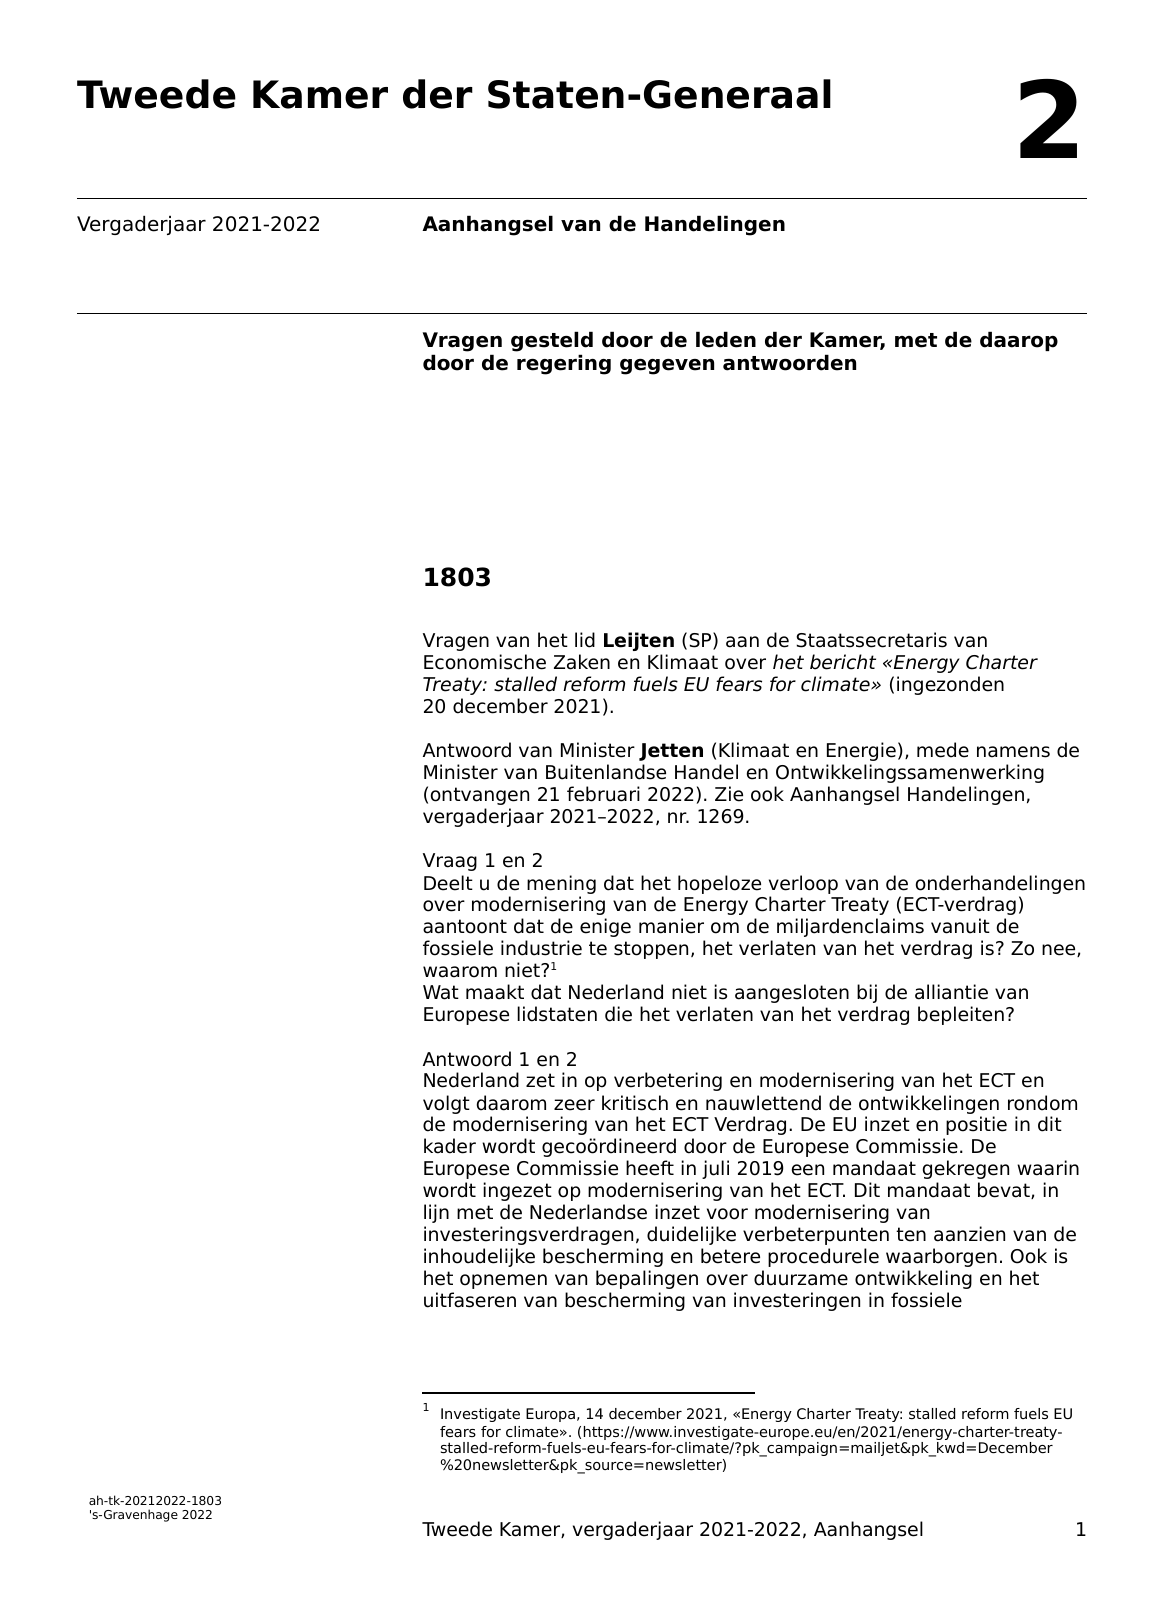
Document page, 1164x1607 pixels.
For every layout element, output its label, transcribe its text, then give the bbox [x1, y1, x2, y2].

text Wat maakt dat Nederland niet is aangesloten bij de alliantie van Europese lidstaten die het verlaten van het verdrag bepleiten? [422, 982, 1087, 1026]
text Antwoord 1 en 2 [422, 1048, 1087, 1070]
text Vragen van het lid Leijten (SP) aan de Staatssecretaris van Economische Zaken en Klimaat over het bericht «Energy Charter Treaty: stalled reform fuels EU fears for climate» (ingezonden 20 december 2021). [422, 630, 1087, 718]
text Deelt u de mening dat het hopeloze verloop van de onderhandelingen over modernisering van de Energy Charter Treaty (ECT-verdrag) aantoont dat de enige manier om de miljardenclaims vanuit de fossiele industrie te stoppen, het verlaten van het verdrag is? Zo nee, waarom niet? [422, 872, 1087, 982]
text ah-tk-20212022-1803 [88, 1494, 323, 1508]
text 's-Gravenhage 2022 [88, 1508, 323, 1522]
text Nederland zet in op verbetering en modernisering van het ECT en volgt daarom zeer kritisch en nauwlettend de ontwikkelingen rondom de modernisering van het ECT Verdrag. De EU inzet en positie in dit kader wordt gecoördineerd door de Europese Commissie. De Europese Commissie heeft in juli 2019 een mandaat gekregen waarin wordt ingezet op modernisering van het ECT. Dit mandaat bevat, in lijn met de Nederlandse inzet voor modernisering van investeringsverdragen, duidelijke verbeterpunten ten aanzien van de inhoudelijke bescherming en betere procedurele waarborgen. Ook is het opnemen van bepalingen over duurzame ontwikkeling en het uitfaseren van bescherming van investeringen in fossiele [422, 1070, 1087, 1312]
table_cell Aanhangsel van de Handelingen [422, 199, 1087, 313]
text 1803 [422, 563, 1087, 592]
table_header Tweede Kamer der Staten-Generaal [77, 59, 886, 198]
table_cell Vergaderjaar 2021-2022 [77, 199, 422, 313]
text Vraag 1 en 2 [422, 850, 1087, 872]
text Antwoord van Minister Jetten (Klimaat en Energie), mede namens de Minister van Buitenlandse Handel en Ontwikkelingssamenwerking (ontvangen 21 februari 2022). Zie ook Aanhangsel Handelingen, vergaderjaar 2021–2022, nr. 1269. [422, 740, 1087, 828]
text Investigate Europa, 14 december 2021, «Energy Charter Treaty: stalled reform fuels EU fears for climate». (https://www.investigate-europe.eu/en/2021/energy-charter-treaty-stalled-reform-fuels-eu-fears-for-climate/?pk_campaign=mailjet&pk_kwd=December%20newsletter&pk_source=newsletter) [422, 1402, 1087, 1474]
table_cell [77, 314, 422, 375]
table_header 2 [886, 59, 1087, 198]
table_cell Vragen gesteld door de leden der Kamer, met de daarop door de regering gegeven antwoorden [422, 314, 1087, 375]
